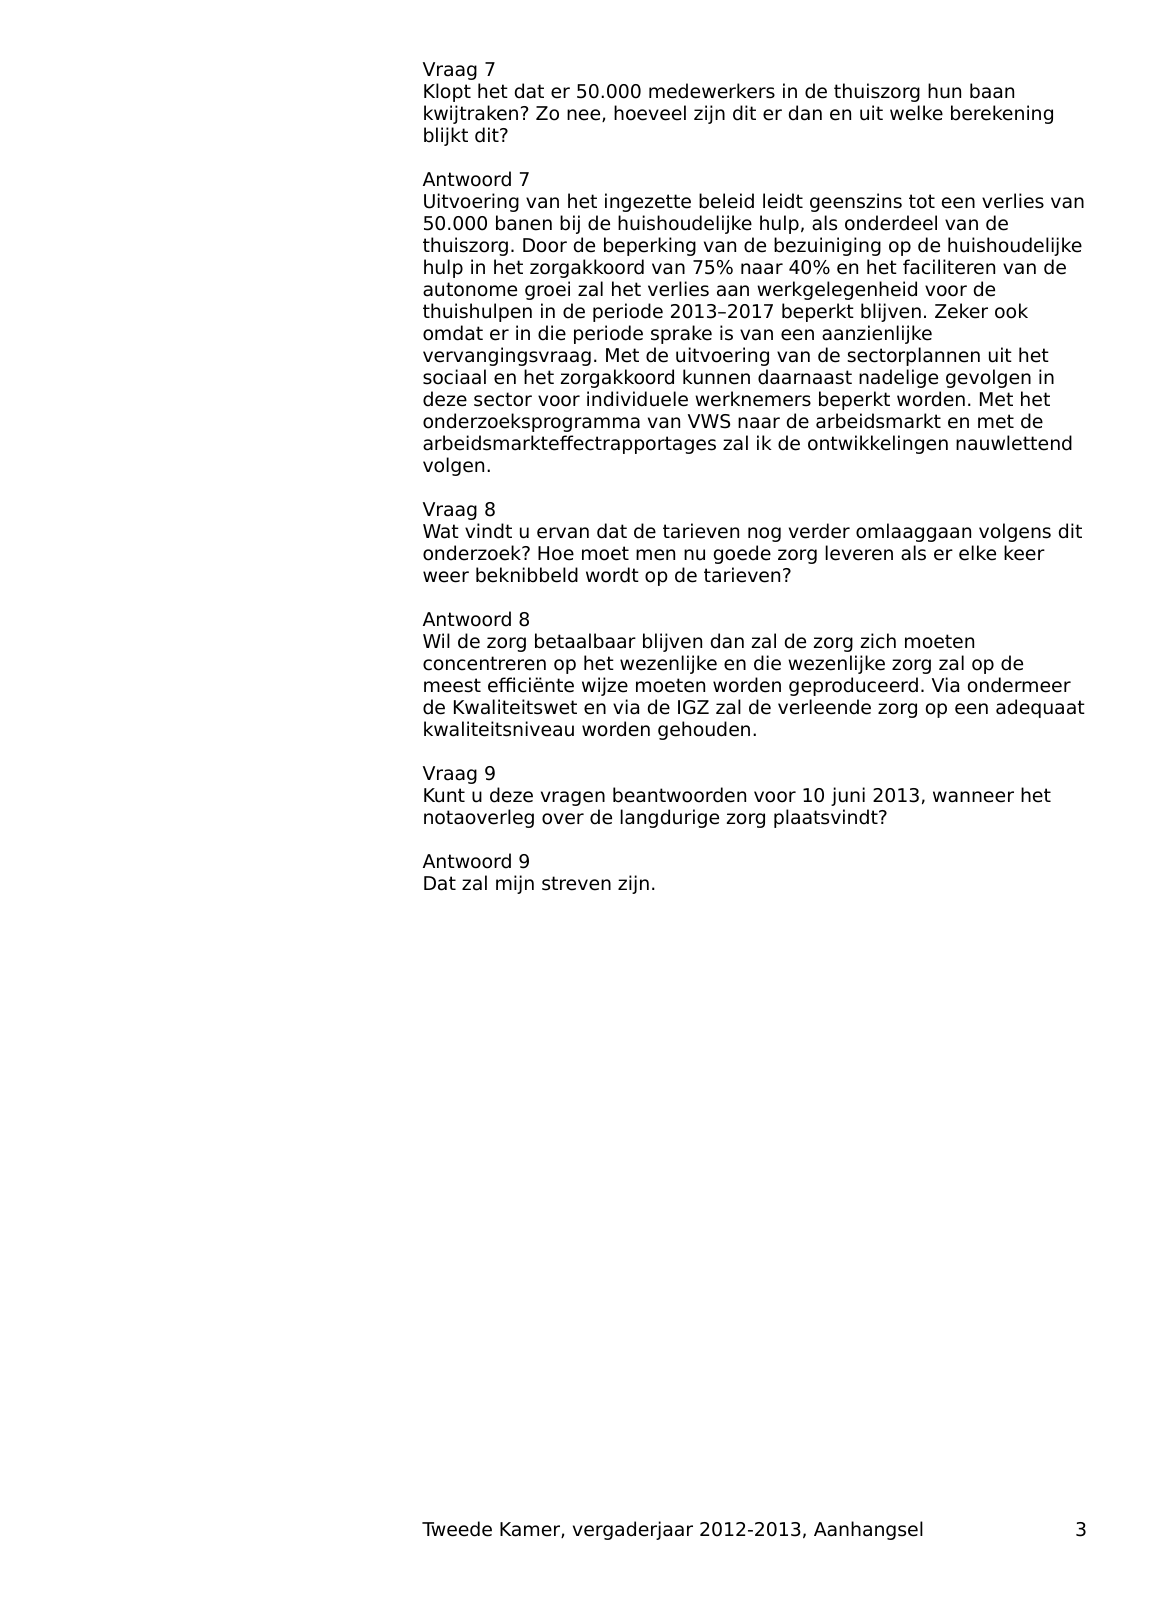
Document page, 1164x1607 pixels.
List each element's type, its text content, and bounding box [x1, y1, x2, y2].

text Vraag 8 [422, 499, 1087, 521]
text Wat vindt u ervan dat de tarieven nog verder omlaaggaan volgens dit onderzoek? Hoe moet men nu goede zorg leveren als er elke keer weer beknibbeld wordt op de tarieven? [422, 521, 1087, 587]
text Klopt het dat er 50.000 medewerkers in de thuiszorg hun baan kwijtraken? Zo nee, hoeveel zijn dit er dan en uit welke berekening blijkt dit? [422, 81, 1087, 147]
text Kunt u deze vragen beantwoorden voor 10 juni 2013, wanneer het notaoverleg over de langdurige zorg plaatsvindt? [422, 785, 1087, 829]
text Vraag 7 [422, 59, 1087, 81]
text Uitvoering van het ingezette beleid leidt geenszins tot een verlies van 50.000 banen bij de huishoudelijke hulp, als onderdeel van de thuiszorg. Door de beperking van de bezuiniging op de huishoudelijke hulp in het zorgakkoord van 75% naar 40% en het faciliteren van de autonome groei zal het verlies aan werkgelegenheid voor de thuishulpen in de periode 2013–2017 beperkt blijven. Zeker ook omdat er in die periode sprake is van een aanzienlijke vervangingsvraag. Met de uitvoering van de sectorplannen uit het sociaal en het zorgakkoord kunnen daarnaast nadelige gevolgen in deze sector voor individuele werknemers beperkt worden. Met het onderzoeksprogramma van VWS naar de arbeidsmarkt en met de arbeidsmarkteffectrapportages zal ik de ontwikkelingen nauwlettend volgen. [422, 191, 1087, 477]
text Antwoord 7 [422, 169, 1087, 191]
text Wil de zorg betaalbaar blijven dan zal de zorg zich moeten concentreren op het wezenlijke en die wezenlijke zorg zal op de meest efficiënte wijze moeten worden geproduceerd. Via ondermeer de Kwaliteitswet en via de IGZ zal de verleende zorg op een adequaat kwaliteitsniveau worden gehouden. [422, 631, 1087, 741]
text Antwoord 9 [422, 851, 1087, 873]
text Dat zal mijn streven zijn. [422, 873, 1087, 895]
text Vraag 9 [422, 763, 1087, 785]
text Antwoord 8 [422, 609, 1087, 631]
